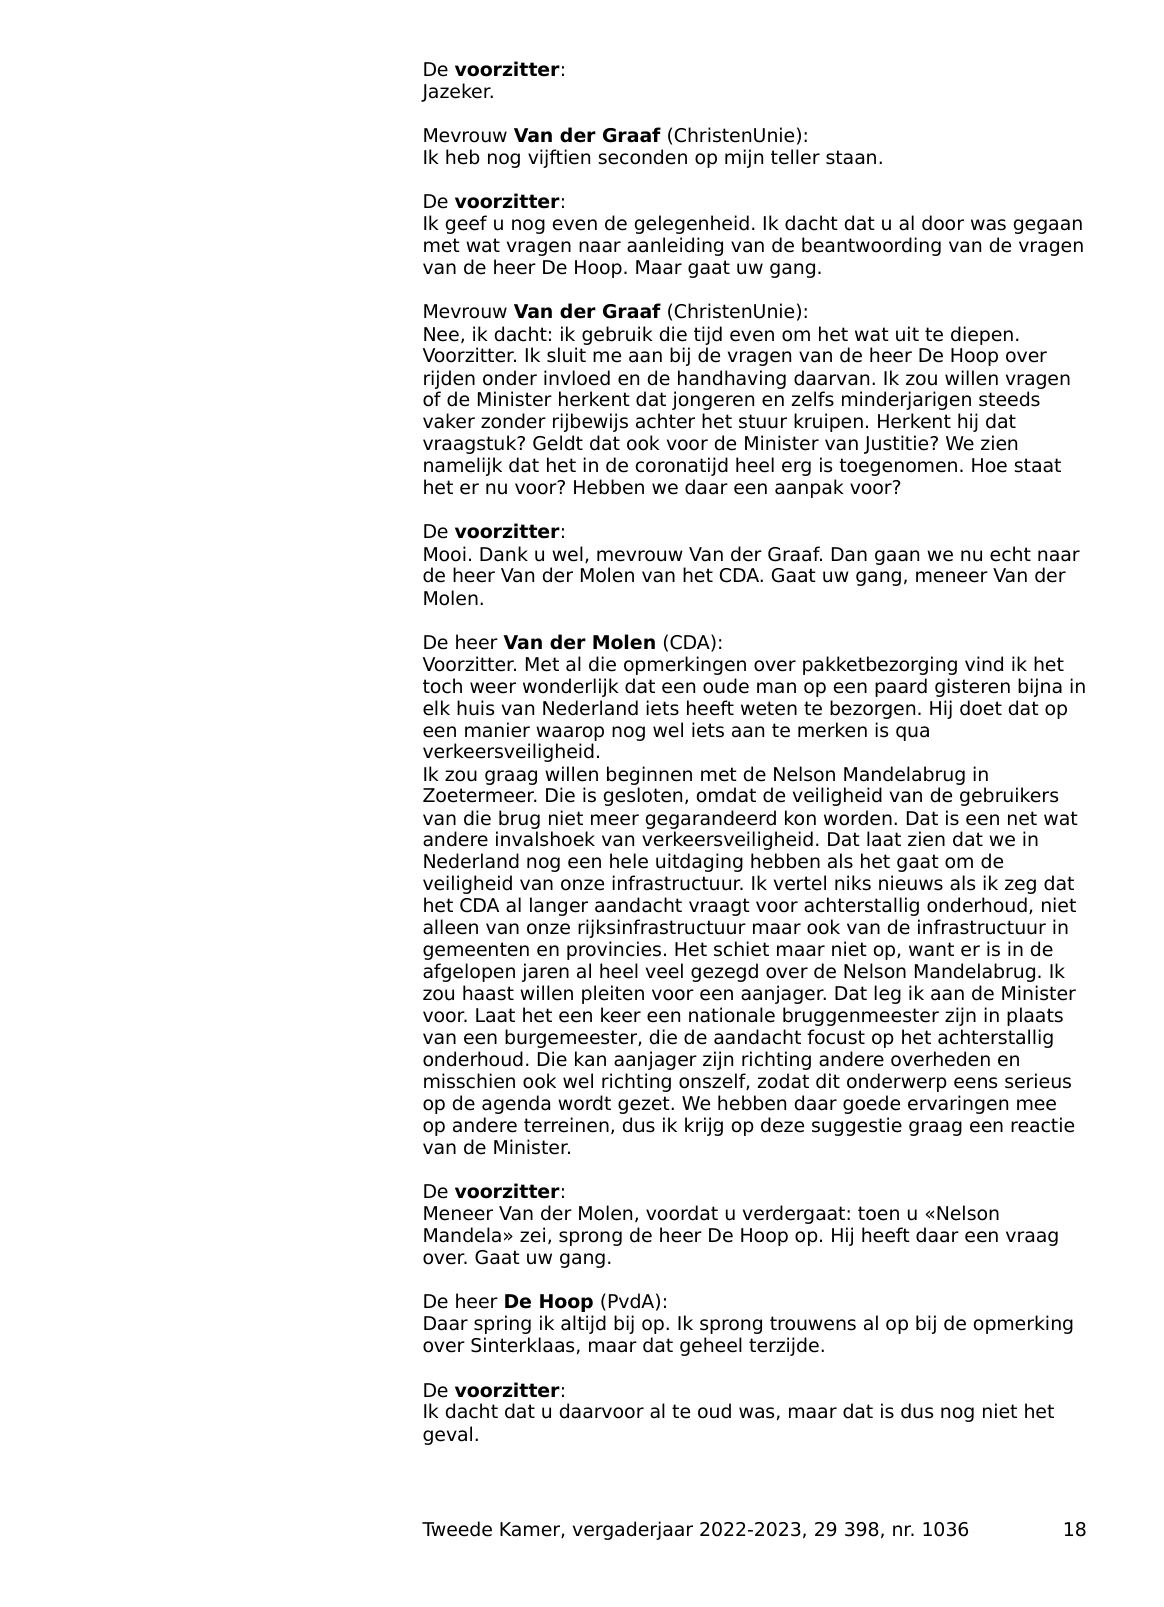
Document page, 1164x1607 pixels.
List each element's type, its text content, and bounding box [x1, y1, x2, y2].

text Jazeker. [422, 81, 1087, 103]
text Ik zou graag willen beginnen met de Nelson Mandelabrug in Zoetermeer. Die is gesloten, omdat de veiligheid van de gebruikers van die brug niet meer gegarandeerd kon worden. Dat is een net wat andere invalshoek van verkeersveiligheid. Dat laat zien dat we in Nederland nog een hele uitdaging hebben als het gaat om de veiligheid van onze infrastructuur. Ik vertel niks nieuws als ik zeg dat het CDA al langer aandacht vraagt voor achterstallig onderhoud, niet alleen van onze rijksinfrastructuur maar ook van de infrastructuur in gemeenten en provincies. Het schiet maar niet op, want er is in de afgelopen jaren al heel veel gezegd over de Nelson Mandelabrug. Ik zou haast willen pleiten voor een aanjager. Dat leg ik aan de Minister voor. Laat het een keer een nationale bruggenmeester zijn in plaats van een burgemeester, die de aandacht focust op het achterstallig onderhoud. Die kan aanjager zijn richting andere overheden en misschien ook wel richting onszelf, zodat dit onderwerp eens serieus op de agenda wordt gezet. We hebben daar goede ervaringen mee op andere terreinen, dus ik krijg op deze suggestie graag een reactie van de Minister. [422, 763, 1087, 1159]
text Mevrouw Van der Graaf (ChristenUnie): [422, 125, 1087, 147]
text De heer Van der Molen (CDA): [422, 632, 1087, 653]
text De voorzitter: [422, 521, 1087, 543]
text Ik dacht dat u daarvoor al te oud was, maar dat is dus nog niet het geval. [422, 1401, 1087, 1445]
text Ik heb nog vijftien seconden op mijn teller staan. [422, 147, 1087, 169]
text Nee, ik dacht: ik gebruik die tijd even om het wat uit te diepen. [422, 323, 1087, 345]
text Meneer Van der Molen, voordat u verdergaat: toen u «Nelson Mandela» zei, sprong de heer De Hoop op. Hij heeft daar een vraag over. Gaat uw gang. [422, 1203, 1087, 1269]
text De voorzitter: [422, 1379, 1087, 1401]
text De voorzitter: [422, 59, 1087, 81]
text Voorzitter. Met al die opmerkingen over pakketbezorging vind ik het toch weer wonderlijk dat een oude man op een paard gisteren bijna in elk huis van Nederland iets heeft weten te bezorgen. Hij doet dat op een manier waarop nog wel iets aan te merken is qua verkeersveiligheid. [422, 653, 1087, 763]
text Mooi. Dank u wel, mevrouw Van der Graaf. Dan gaan we nu echt naar de heer Van der Molen van het CDA. Gaat uw gang, meneer Van der Molen. [422, 543, 1087, 609]
text De voorzitter: [422, 1181, 1087, 1203]
text Voorzitter. Ik sluit me aan bij de vragen van de heer De Hoop over rijden onder invloed en de handhaving daarvan. Ik zou willen vragen of de Minister herkent dat jongeren en zelfs minderjarigen steeds vaker zonder rijbewijs achter het stuur kruipen. Herkent hij dat vraagstuk? Geldt dat ook voor de Minister van Justitie? We zien namelijk dat het in de coronatijd heel erg is toegenomen. Hoe staat het er nu voor? Hebben we daar een aanpak voor? [422, 345, 1087, 499]
text De heer De Hoop (PvdA): [422, 1291, 1087, 1313]
text Daar spring ik altijd bij op. Ik sprong trouwens al op bij de opmerking over Sinterklaas, maar dat geheel terzijde. [422, 1313, 1087, 1357]
text De voorzitter: [422, 191, 1087, 213]
text Mevrouw Van der Graaf (ChristenUnie): [422, 301, 1087, 323]
text Ik geef u nog even de gelegenheid. Ik dacht dat u al door was gegaan met wat vragen naar aanleiding van de beantwoording van de vragen van de heer De Hoop. Maar gaat uw gang. [422, 213, 1087, 279]
